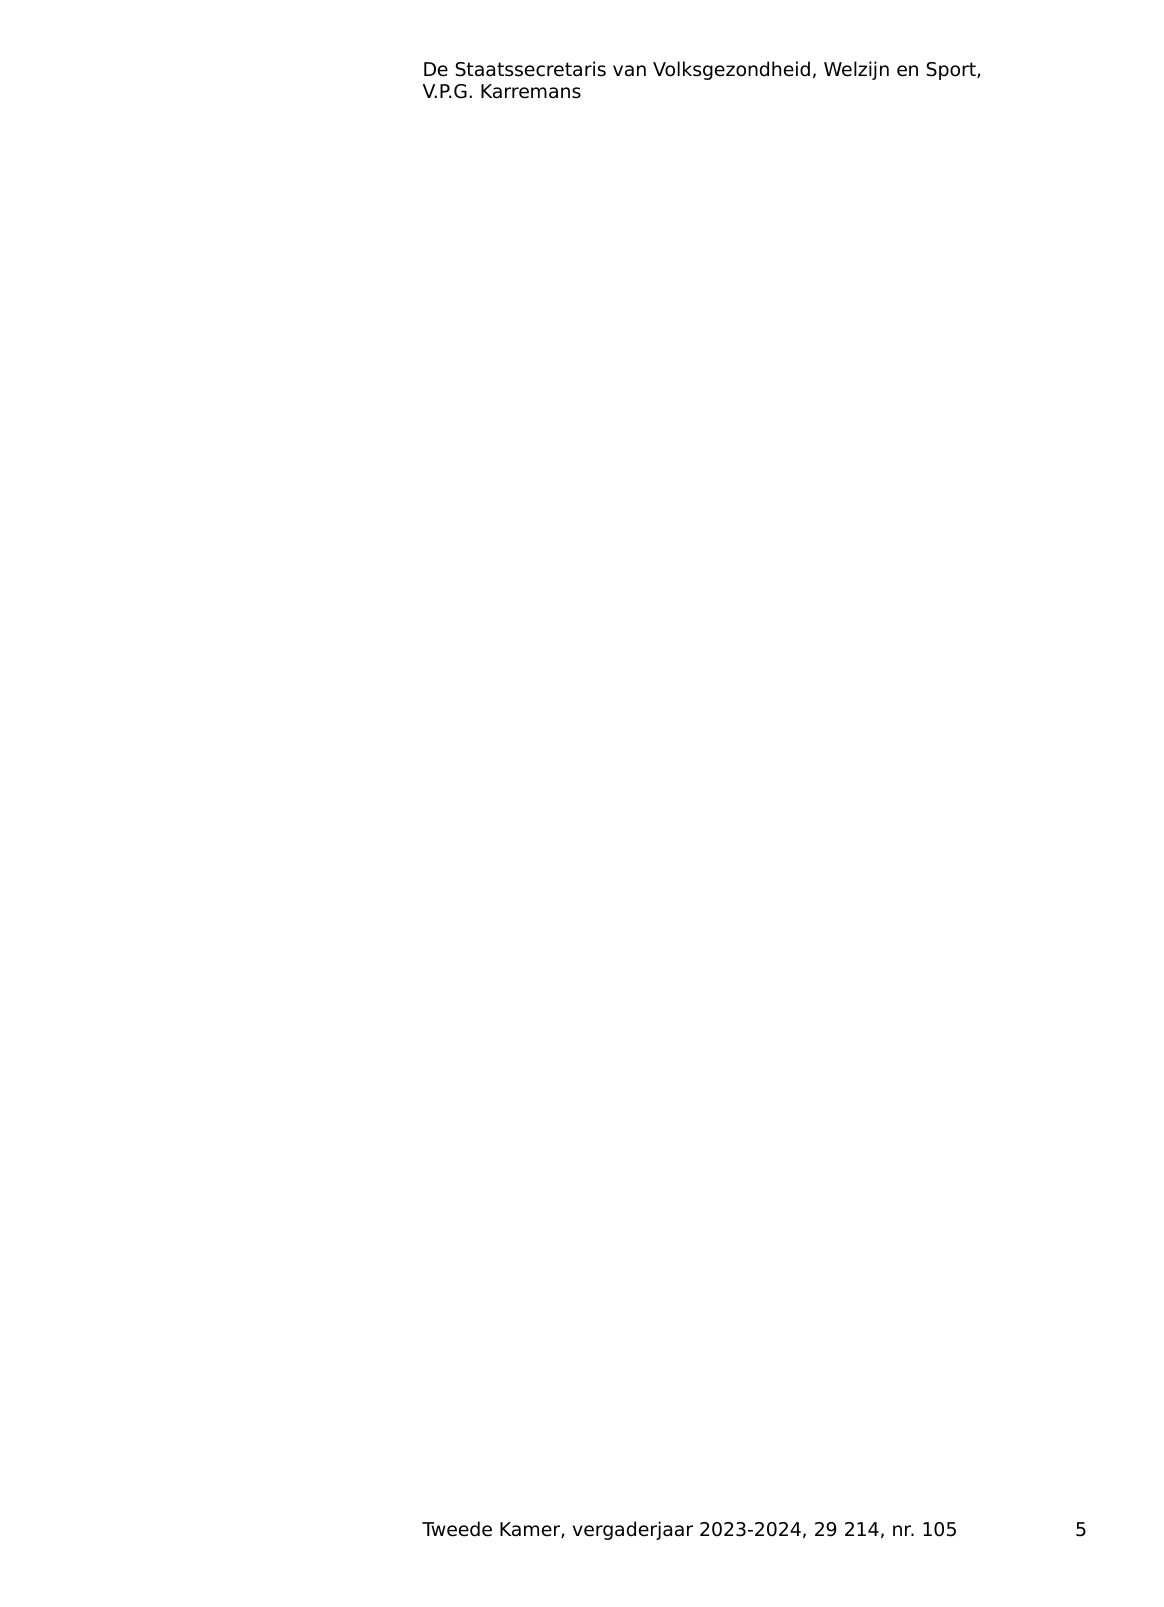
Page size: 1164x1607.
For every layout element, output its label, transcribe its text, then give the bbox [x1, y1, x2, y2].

text De Staatssecretaris van Volksgezondheid, Welzijn en Sport, V.P.G. Karremans [422, 59, 1087, 103]
